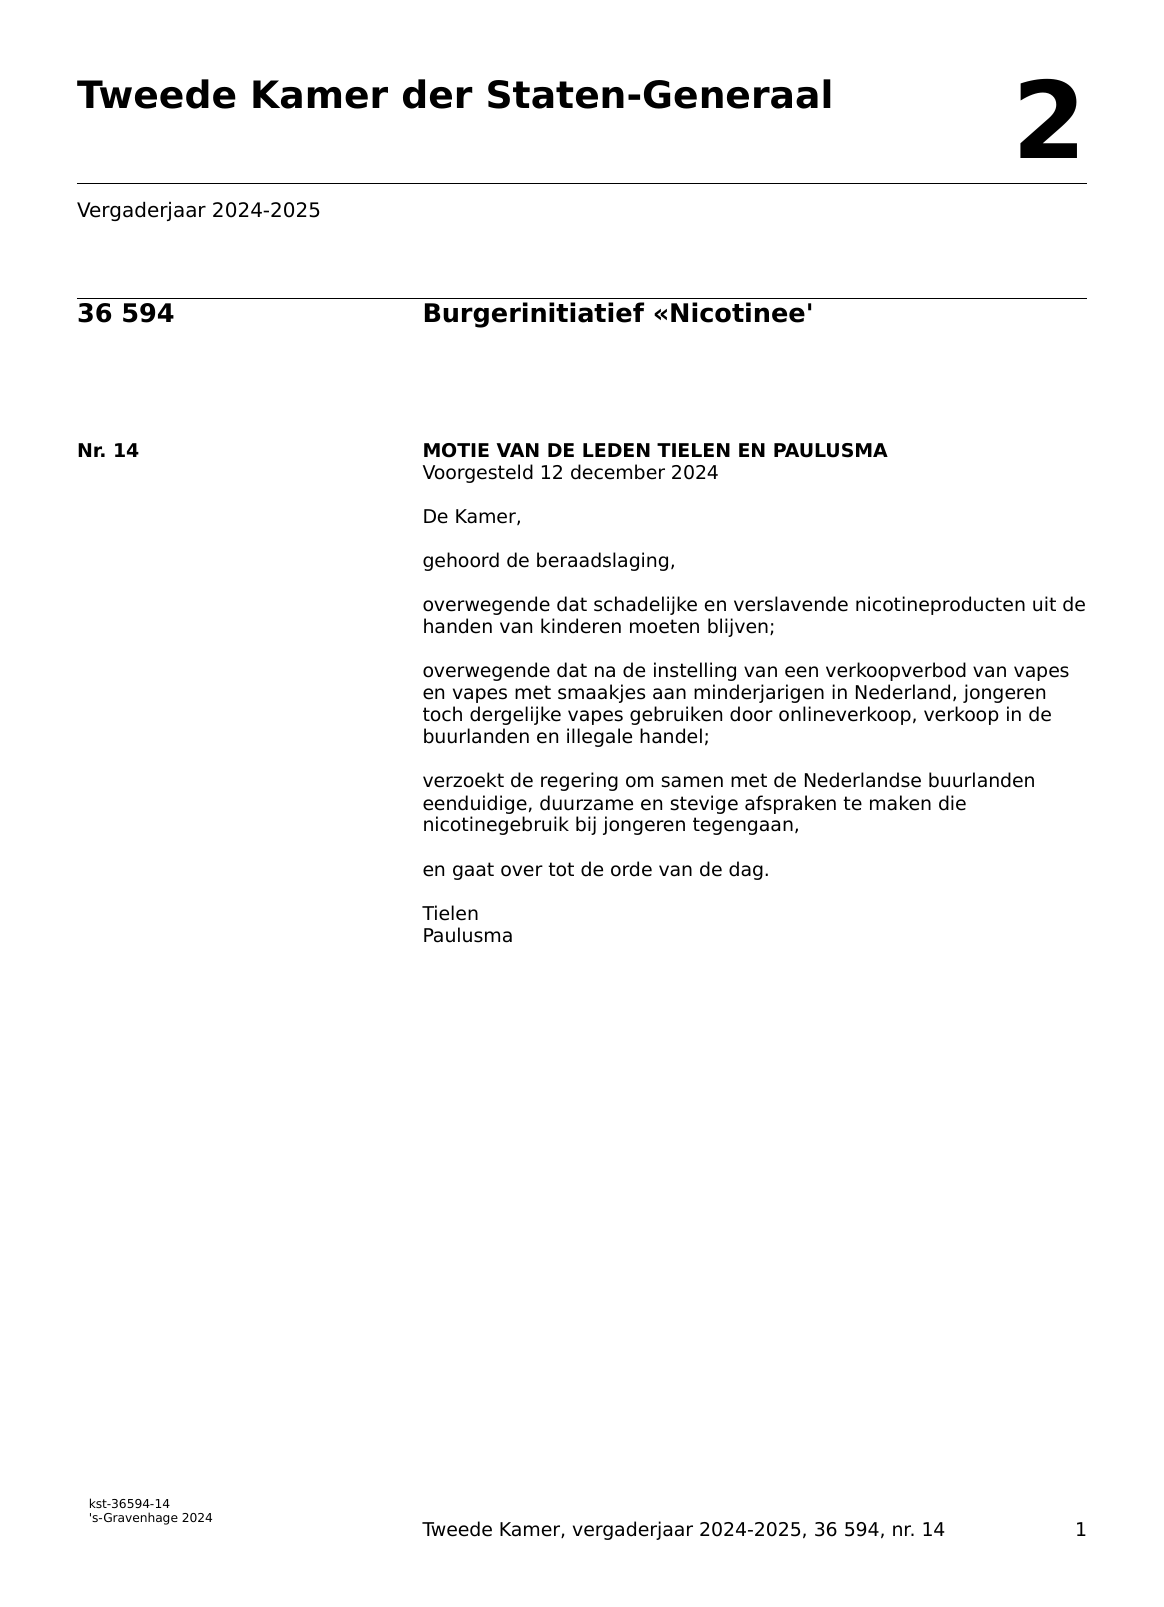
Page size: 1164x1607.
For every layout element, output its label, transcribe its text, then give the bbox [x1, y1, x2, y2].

table_header 2 [886, 59, 1087, 183]
text overwegende dat schadelijke en verslavende nicotineproducten uit de handen van kinderen moeten blijven; [422, 594, 1087, 638]
table_cell Vergaderjaar 2024-2025 [77, 184, 1087, 298]
text gehoord de beraadslaging, [422, 550, 1087, 572]
text De Kamer, [422, 506, 1087, 528]
text Voorgesteld 12 december 2024 [422, 462, 1087, 484]
text 's-Gravenhage 2024 [88, 1511, 323, 1525]
text Tielen [422, 903, 1087, 925]
subtitle 36 594 Burgerinitiatief «Nicotinee' [77, 299, 1087, 329]
text kst-36594-14 [88, 1497, 323, 1511]
text verzoekt de regering om samen met de Nederlandse buurlanden eenduidige, duurzame en stevige afspraken te maken die nicotinegebruik bij jongeren tegengaan, [422, 770, 1087, 836]
text Paulusma [422, 925, 1087, 947]
table_header Tweede Kamer der Staten-Generaal [77, 59, 886, 183]
text overwegende dat na de instelling van een verkoopverbod van vapes en vapes met smaakjes aan minderjarigen in Nederland, jongeren toch dergelijke vapes gebruiken door onlineverkoop, verkoop in de buurlanden en illegale handel; [422, 660, 1087, 748]
subtitle Nr. 14 MOTIE VAN DE LEDEN TIELEN EN PAULUSMA [77, 440, 1087, 462]
text en gaat over tot de orde van de dag. [422, 858, 1087, 881]
